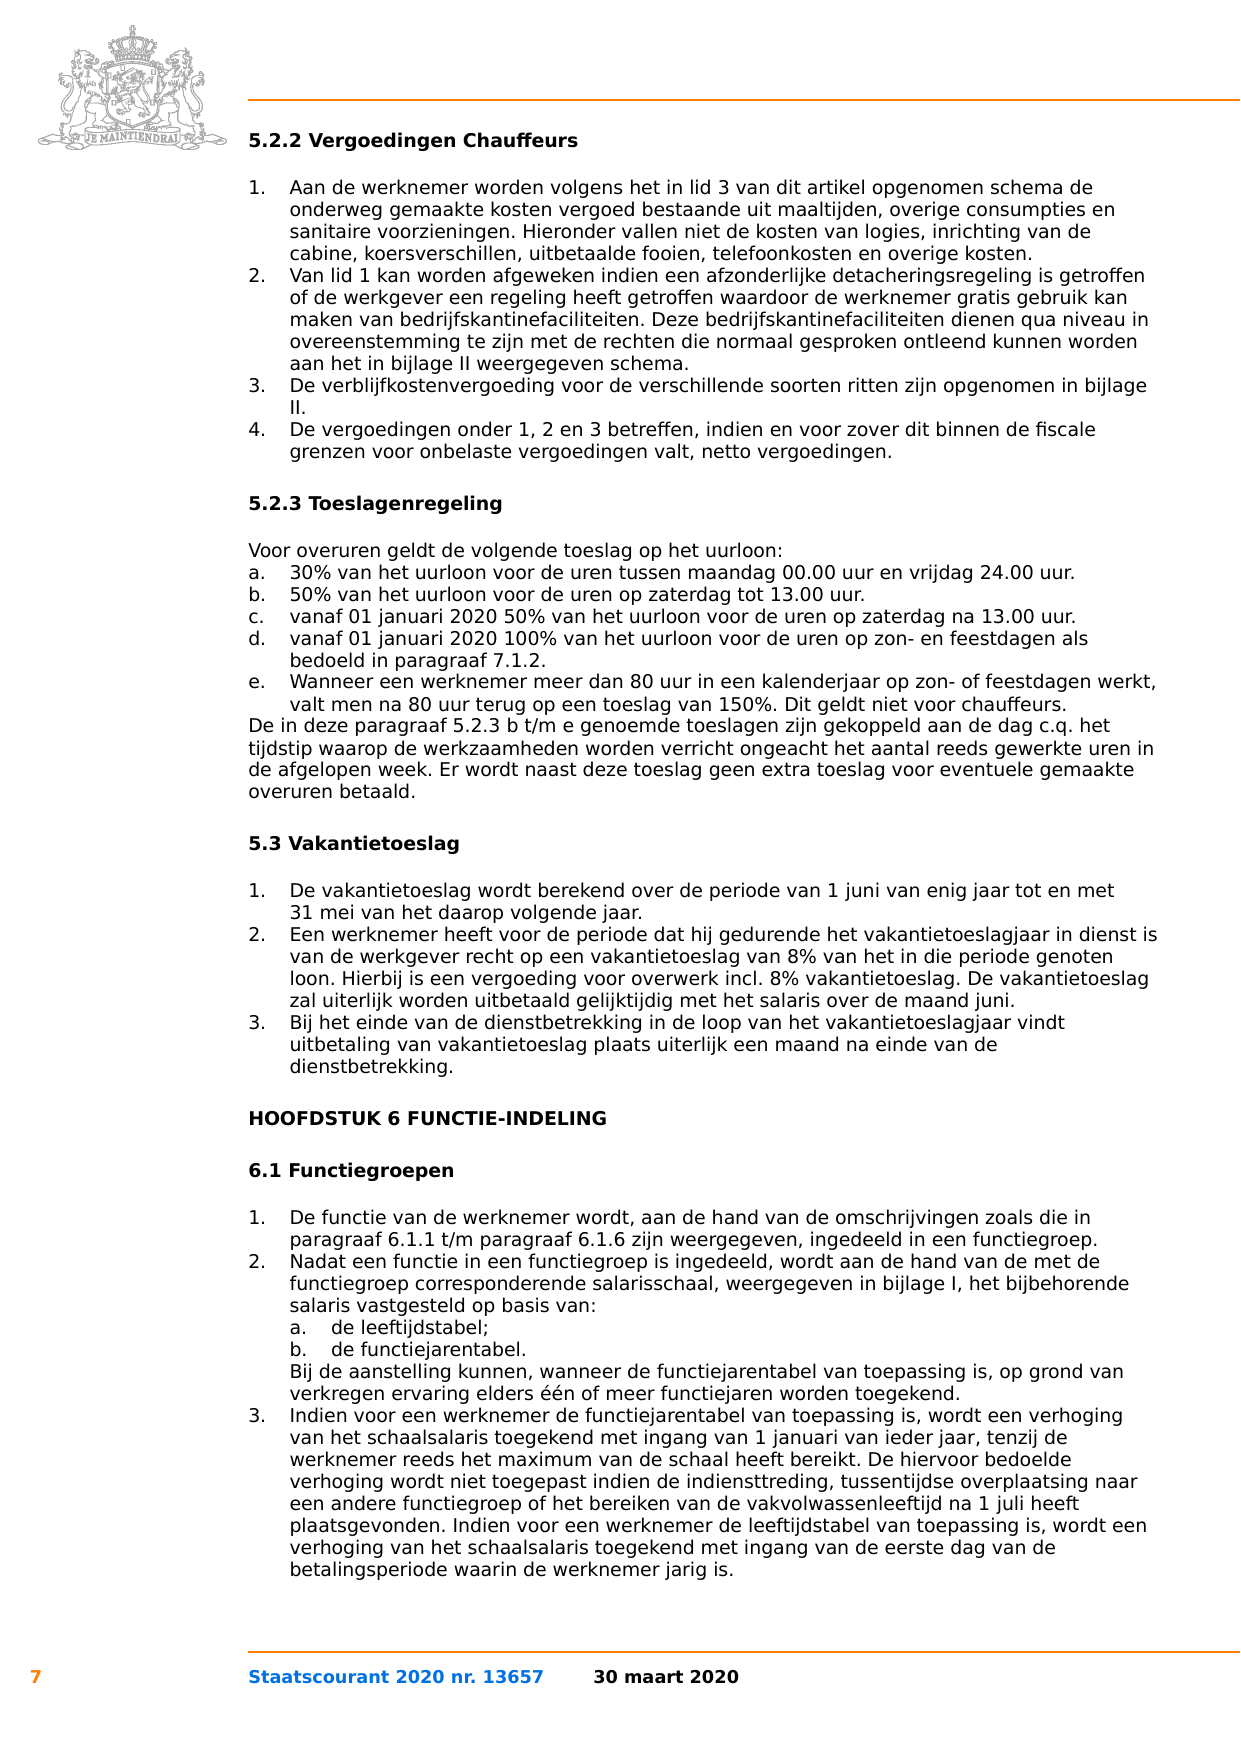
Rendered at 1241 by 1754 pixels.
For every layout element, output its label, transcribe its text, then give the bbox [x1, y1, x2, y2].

text 2. Van lid 1 kan worden afgeweken indien een afzonderlijke detacheringsregeling is getroffen of de werkgever een regeling heeft getroffen waardoor de werknemer gratis gebruik kan maken van bedrijfskantinefaciliteiten. Deze bedrijfskantinefaciliteiten dienen qua niveau in overeenstemming te zijn met de rechten die normaal gesproken ontleend kunnen worden aan het in bijlage II weergegeven schema. [248, 265, 1163, 375]
text Bij de aanstelling kunnen, wanneer de functiejarentabel van toepassing is, op grond van verkregen ervaring elders één of meer functiejaren worden toegekend. [289, 1361, 1163, 1405]
text Voor overuren geldt de volgende toeslag op het uurloon: [248, 539, 1163, 562]
subtitle 6.1 Functiegroepen [248, 1160, 1163, 1182]
text b. 50% van het uurloon voor de uren op zaterdag tot 13.00 uur. [248, 583, 1163, 606]
subtitle HOOFDSTUK 6 FUNCTIE-INDELING [248, 1108, 1163, 1130]
text c. vanaf 01 januari 2020 50% van het uurloon voor de uren op zaterdag na 13.00 uur. [248, 606, 1163, 627]
text 2. Een werknemer heeft voor de periode dat hij gedurende het vakantietoeslagjaar in dienst is van de werkgever recht op een vakantietoeslag van 8% van het in die periode genoten loon. Hierbij is een vergoeding voor overwerk incl. 8% vakantietoeslag. De vakantietoeslag zal uiterlijk worden uitbetaald gelijktijdig met het salaris over de maand juni. [248, 924, 1163, 1012]
text b. de functiejarentabel. [289, 1339, 1163, 1361]
text 3. Bij het einde van de dienstbetrekking in de loop van het vakantietoeslagjaar vindt uitbetaling van vakantietoeslag plaats uiterlijk een maand na einde van de dienstbetrekking. [248, 1012, 1163, 1078]
subtitle 5.2.3 Toeslagenregeling [248, 493, 1163, 514]
subtitle 5.2.2 Vergoedingen Chauffeurs [248, 130, 1163, 152]
text 1. De functie van de werknemer wordt, aan de hand van de omschrijvingen zoals die in paragraaf 6.1.1 t/m paragraaf 6.1.6 zijn weergegeven, ingedeeld in een functiegroep. [248, 1207, 1163, 1251]
text a. 30% van het uurloon voor de uren tussen maandag 00.00 uur en vrijdag 24.00 uur. [248, 562, 1163, 583]
text 1. De vakantietoeslag wordt berekend over de periode van 1 juni van enig jaar tot en met 31 mei van het daarop volgende jaar. [248, 880, 1163, 924]
text e. Wanneer een werknemer meer dan 80 uur in een kalenderjaar op zon- of feestdagen werkt, valt men na 80 uur terug op een toeslag van 150%. Dit geldt niet voor chauffeurs. [248, 671, 1163, 715]
text De in deze paragraaf 5.2.3 b t/m e genoemde toeslagen zijn gekoppeld aan de dag c.q. het tijdstip waarop de werkzaamheden worden verricht ongeacht het aantal reeds gewerkte uren in de afgelopen week. Er wordt naast deze toeslag geen extra toeslag voor eventuele gemaakte overuren betaald. [248, 715, 1163, 803]
text a. de leeftijdstabel; [289, 1317, 1163, 1339]
picture [38, 25, 227, 150]
text 3. Indien voor een werknemer de functiejarentabel van toepassing is, wordt een verhoging van het schaalsalaris toegekend met ingang van 1 januari van ieder jaar, tenzij de werknemer reeds het maximum van de schaal heeft bereikt. De hiervoor bedoelde verhoging wordt niet toegepast indien de indiensttreding, tussentijdse overplaatsing naar een andere functiegroep of het bereiken van de vakvolwassenleeftijd na 1 juli heeft plaatsgevonden. Indien voor een werknemer de leeftijdstabel van toepassing is, wordt een verhoging van het schaalsalaris toegekend met ingang van de eerste dag van de betalingsperiode waarin de werknemer jarig is. [248, 1405, 1163, 1581]
text 1. Aan de werknemer worden volgens het in lid 3 van dit artikel opgenomen schema de onderweg gemaakte kosten vergoed bestaande uit maaltijden, overige consumpties en sanitaire voorzieningen. Hieronder vallen niet de kosten van logies, inrichting van de cabine, koersverschillen, uitbetaalde fooien, telefoonkosten en overige kosten. [248, 177, 1163, 265]
text d. vanaf 01 januari 2020 100% van het uurloon voor de uren op zon- en feestdagen als bedoeld in paragraaf 7.1.2. [248, 627, 1163, 671]
text 4. De vergoedingen onder 1, 2 en 3 betreffen, indien en voor zover dit binnen de fiscale grenzen voor onbelaste vergoedingen valt, netto vergoedingen. [248, 419, 1163, 463]
subtitle 5.3 Vakantietoeslag [248, 833, 1163, 855]
text 3. De verblijfkostenvergoeding voor de verschillende soorten ritten zijn opgenomen in bijlage II. [248, 375, 1163, 419]
text 2. Nadat een functie in een functiegroep is ingedeeld, wordt aan de hand van de met de functiegroep corresponderende salarisschaal, weergegeven in bijlage I, het bijbehorende salaris vastgesteld op basis van: [248, 1251, 1163, 1317]
